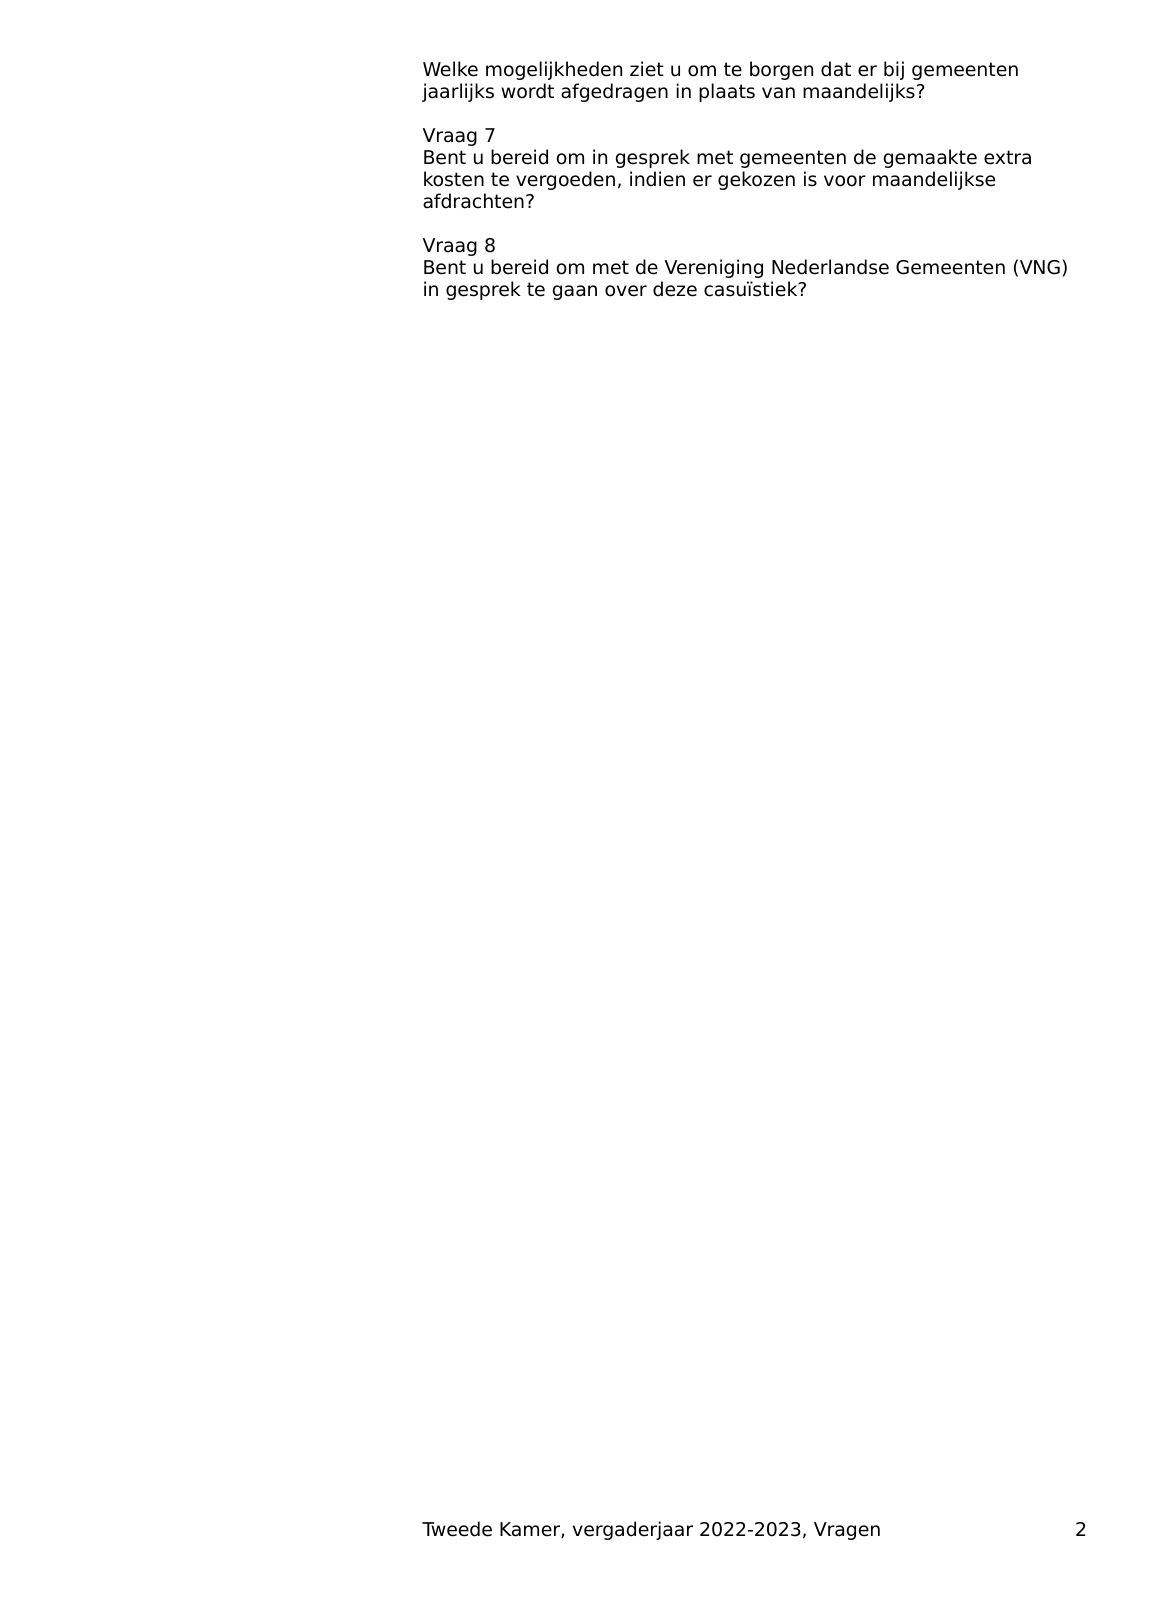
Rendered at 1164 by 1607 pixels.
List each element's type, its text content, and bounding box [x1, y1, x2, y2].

text Vraag 8 [422, 235, 1087, 257]
text Bent u bereid om met de Vereniging Nederlandse Gemeenten (VNG) in gesprek te gaan over deze casuïstiek? [422, 257, 1087, 301]
text Welke mogelijkheden ziet u om te borgen dat er bij gemeenten jaarlijks wordt afgedragen in plaats van maandelijks? [422, 59, 1087, 103]
text Vraag 7 [422, 125, 1087, 147]
text Bent u bereid om in gesprek met gemeenten de gemaakte extra kosten te vergoeden, indien er gekozen is voor maandelijkse afdrachten? [422, 147, 1087, 213]
